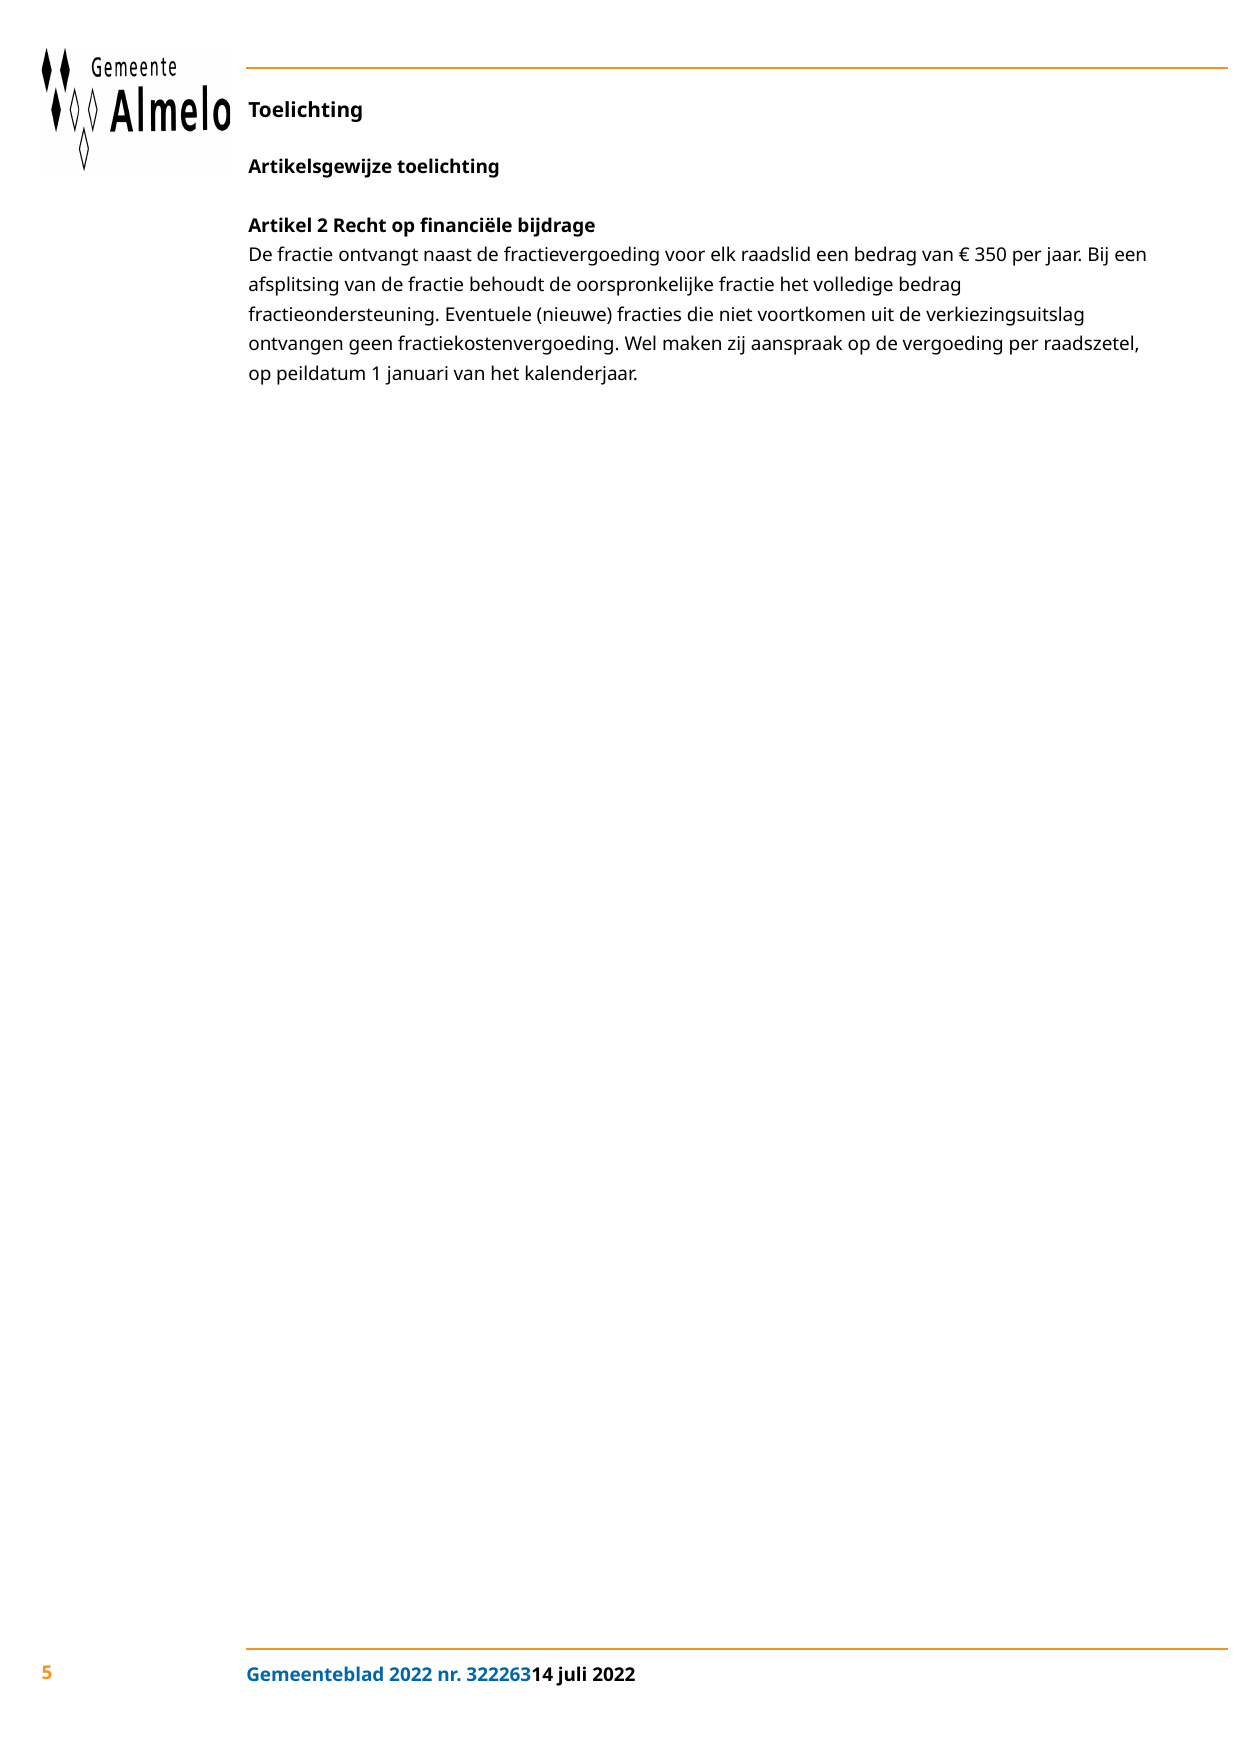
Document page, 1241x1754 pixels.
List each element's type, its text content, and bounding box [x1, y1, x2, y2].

text Artikel 2 Recht op financiële bijdrage [248, 212, 1152, 238]
text Artikelsgewijze toelichting [248, 153, 1152, 179]
picture [41, 47, 231, 172]
text Toelichting [248, 95, 1152, 123]
text De fractie ontvangt naast de fractievergoeding voor elk raadslid een bedrag van € 350 per jaar. Bij een afsplitsing van de fractie behoudt de oorspronkelijke fractie het volledige bedrag fractieondersteuning. Eventuele (nieuwe) fracties die niet voortkomen uit de verkiezingsuitslag ontvangen geen fractiekostenvergoeding. Wel maken zij aanspraak op de vergoeding per raadszetel, op peildatum 1 januari van het kalenderjaar. [248, 242, 1152, 386]
